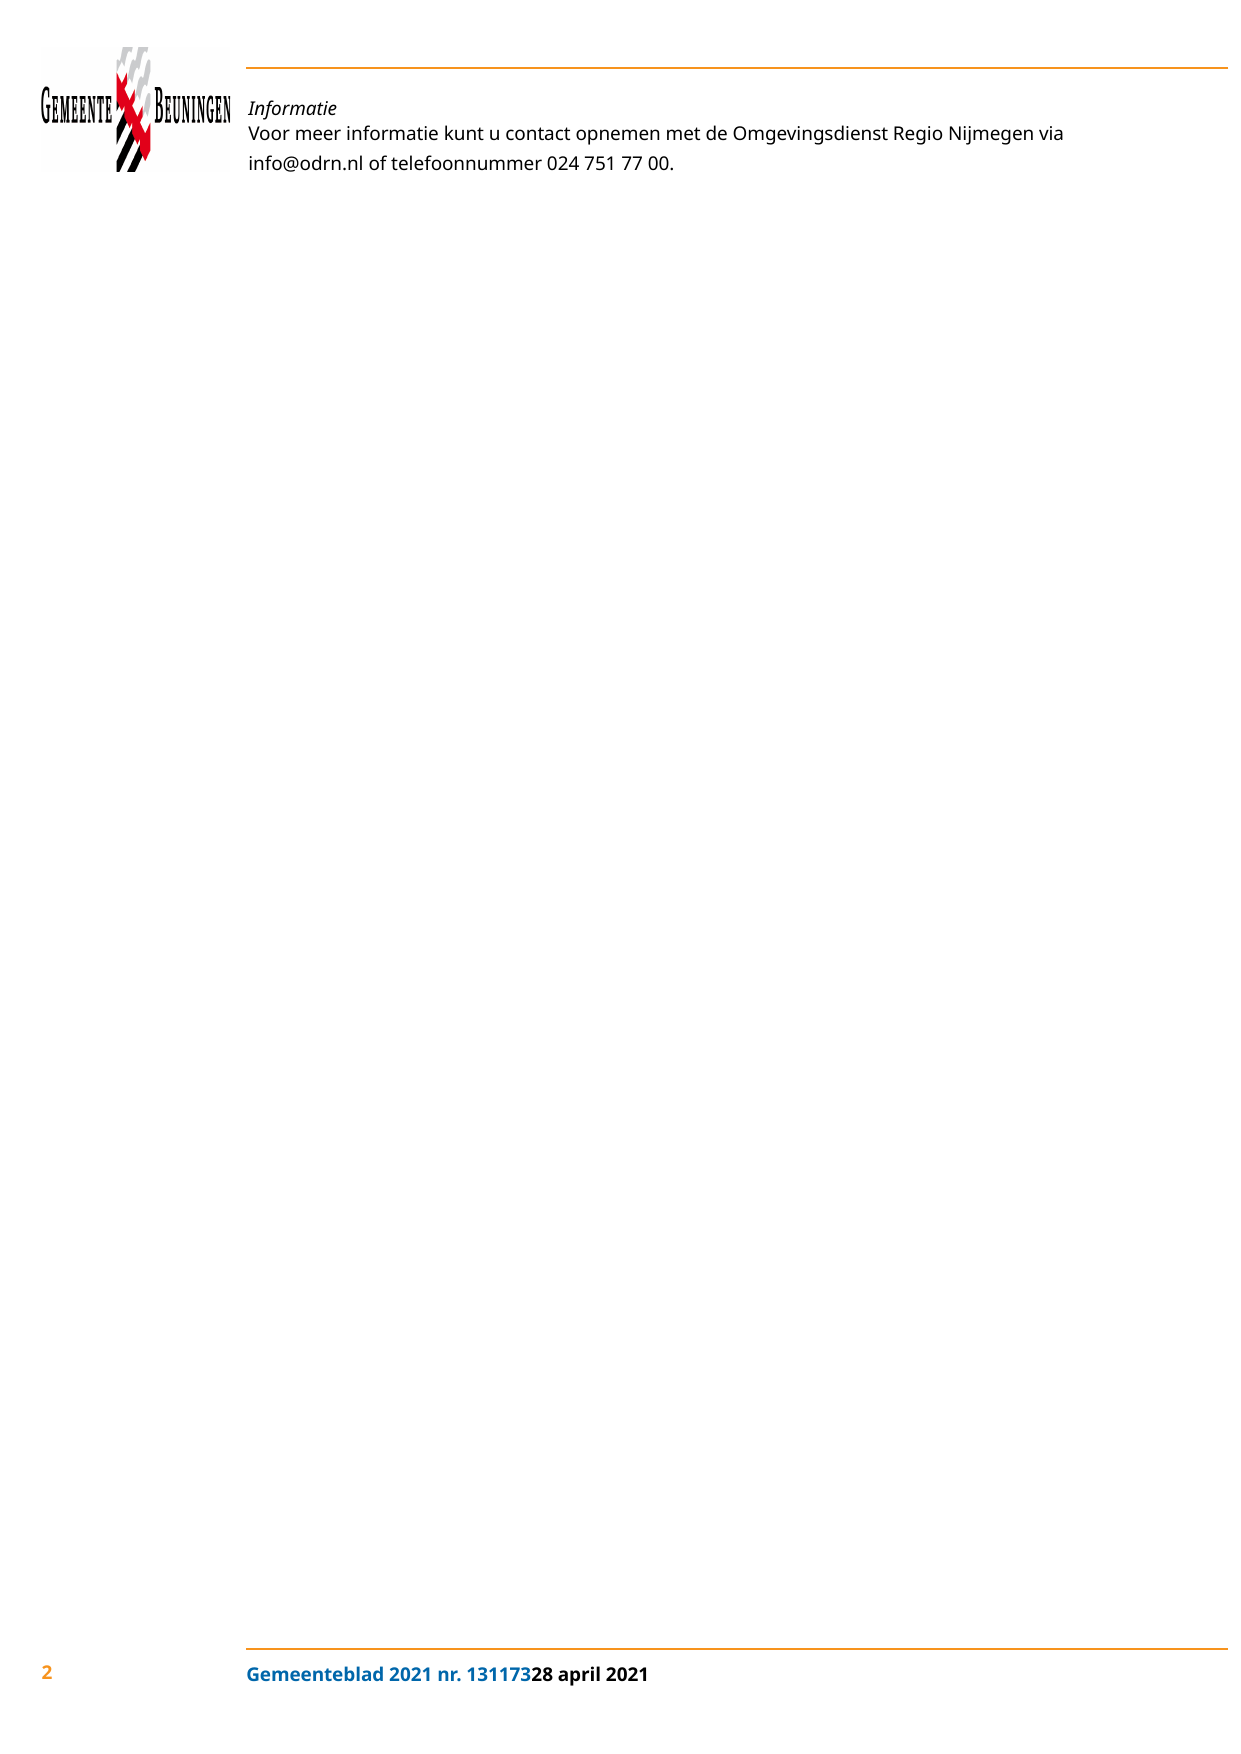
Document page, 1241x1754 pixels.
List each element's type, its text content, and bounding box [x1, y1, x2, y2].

picture [41, 47, 231, 172]
text Informatie [248, 95, 1152, 121]
text Voor meer informatie kunt u contact opnemen met de Omgevingsdienst Regio Nijmegen via info@odrn.nl of telefoonnummer 024 751 77 00. [248, 121, 1152, 176]
